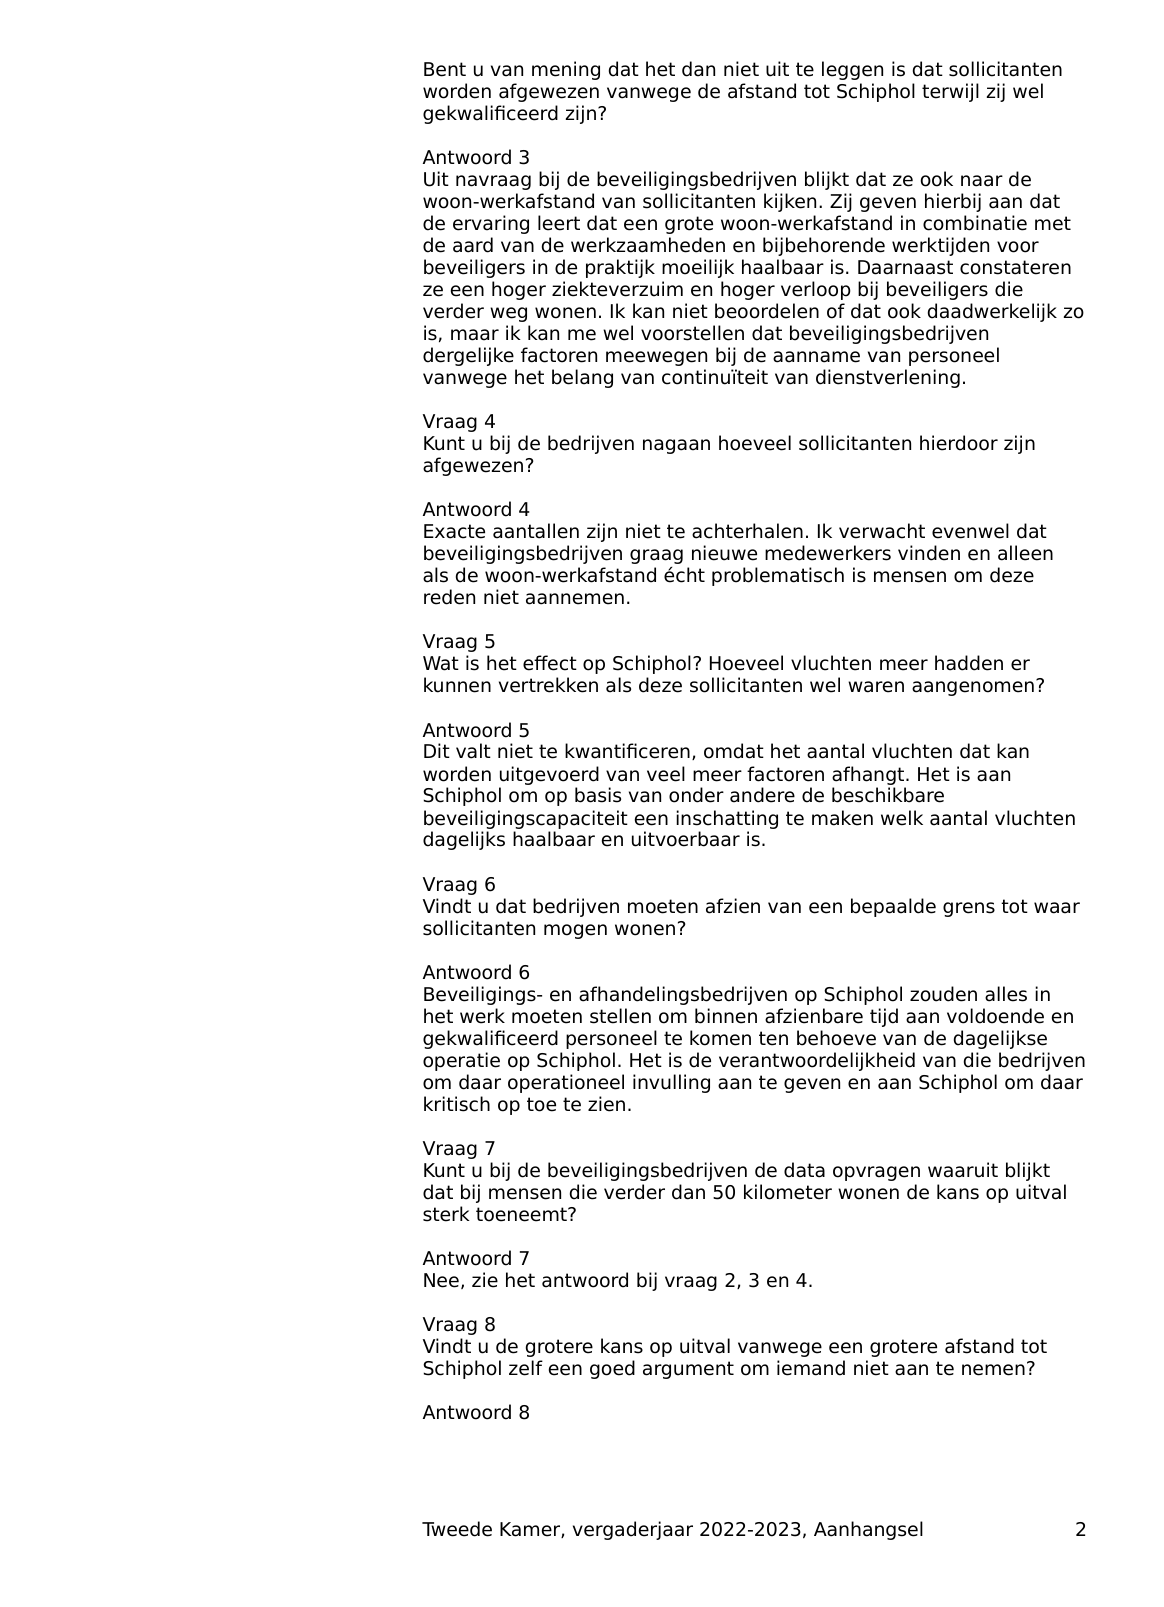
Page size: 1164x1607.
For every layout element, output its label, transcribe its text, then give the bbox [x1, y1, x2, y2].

text Vraag 7 [422, 1138, 1087, 1160]
text Kunt u bij de bedrijven nagaan hoeveel sollicitanten hierdoor zijn afgewezen? [422, 433, 1087, 477]
text Vindt u de grotere kans op uitval vanwege een grotere afstand tot Schiphol zelf een goed argument om iemand niet aan te nemen? [422, 1336, 1087, 1380]
text Antwoord 7 [422, 1248, 1087, 1270]
text Vraag 4 [422, 411, 1087, 433]
text Antwoord 4 [422, 499, 1087, 521]
text Antwoord 6 [422, 962, 1087, 984]
text Vraag 5 [422, 631, 1087, 653]
text Exacte aantallen zijn niet te achterhalen. Ik verwacht evenwel dat beveiligingsbedrijven graag nieuwe medewerkers vinden en alleen als de woon-werkafstand écht problematisch is mensen om deze reden niet aannemen. [422, 521, 1087, 609]
text Uit navraag bij de beveiligingsbedrijven blijkt dat ze ook naar de woon-werkafstand van sollicitanten kijken. Zij geven hierbij aan dat de ervaring leert dat een grote woon-werkafstand in combinatie met de aard van de werkzaamheden en bijbehorende werktijden voor beveiligers in de praktijk moeilijk haalbaar is. Daarnaast constateren ze een hoger ziekteverzuim en hoger verloop bij beveiligers die verder weg wonen. Ik kan niet beoordelen of dat ook daadwerkelijk zo is, maar ik kan me wel voorstellen dat beveiligingsbedrijven dergelijke factoren meewegen bij de aanname van personeel vanwege het belang van continuïteit van dienstverlening. [422, 169, 1087, 389]
text Beveiligings- en afhandelingsbedrijven op Schiphol zouden alles in het werk moeten stellen om binnen afzienbare tijd aan voldoende en gekwalificeerd personeel te komen ten behoeve van de dagelijkse operatie op Schiphol. Het is de verantwoordelijkheid van die bedrijven om daar operationeel invulling aan te geven en aan Schiphol om daar kritisch op toe te zien. [422, 984, 1087, 1116]
text Kunt u bij de beveiligingsbedrijven de data opvragen waaruit blijkt dat bij mensen die verder dan 50 kilometer wonen de kans op uitval sterk toeneemt? [422, 1160, 1087, 1226]
text Vraag 8 [422, 1314, 1087, 1336]
text Nee, zie het antwoord bij vraag 2, 3 en 4. [422, 1270, 1087, 1292]
text Vindt u dat bedrijven moeten afzien van een bepaalde grens tot waar sollicitanten mogen wonen? [422, 896, 1087, 939]
text Dit valt niet te kwantificeren, omdat het aantal vluchten dat kan worden uitgevoerd van veel meer factoren afhangt. Het is aan Schiphol om op basis van onder andere de beschikbare beveiligingscapaciteit een inschatting te maken welk aantal vluchten dagelijks haalbaar en uitvoerbaar is. [422, 741, 1087, 851]
text Antwoord 5 [422, 719, 1087, 741]
text Vraag 6 [422, 873, 1087, 896]
text Antwoord 3 [422, 147, 1087, 169]
text Wat is het effect op Schiphol? Hoeveel vluchten meer hadden er kunnen vertrekken als deze sollicitanten wel waren aangenomen? [422, 653, 1087, 697]
text Bent u van mening dat het dan niet uit te leggen is dat sollicitanten worden afgewezen vanwege de afstand tot Schiphol terwijl zij wel gekwalificeerd zijn? [422, 59, 1087, 125]
text Antwoord 8 [422, 1402, 1087, 1424]
